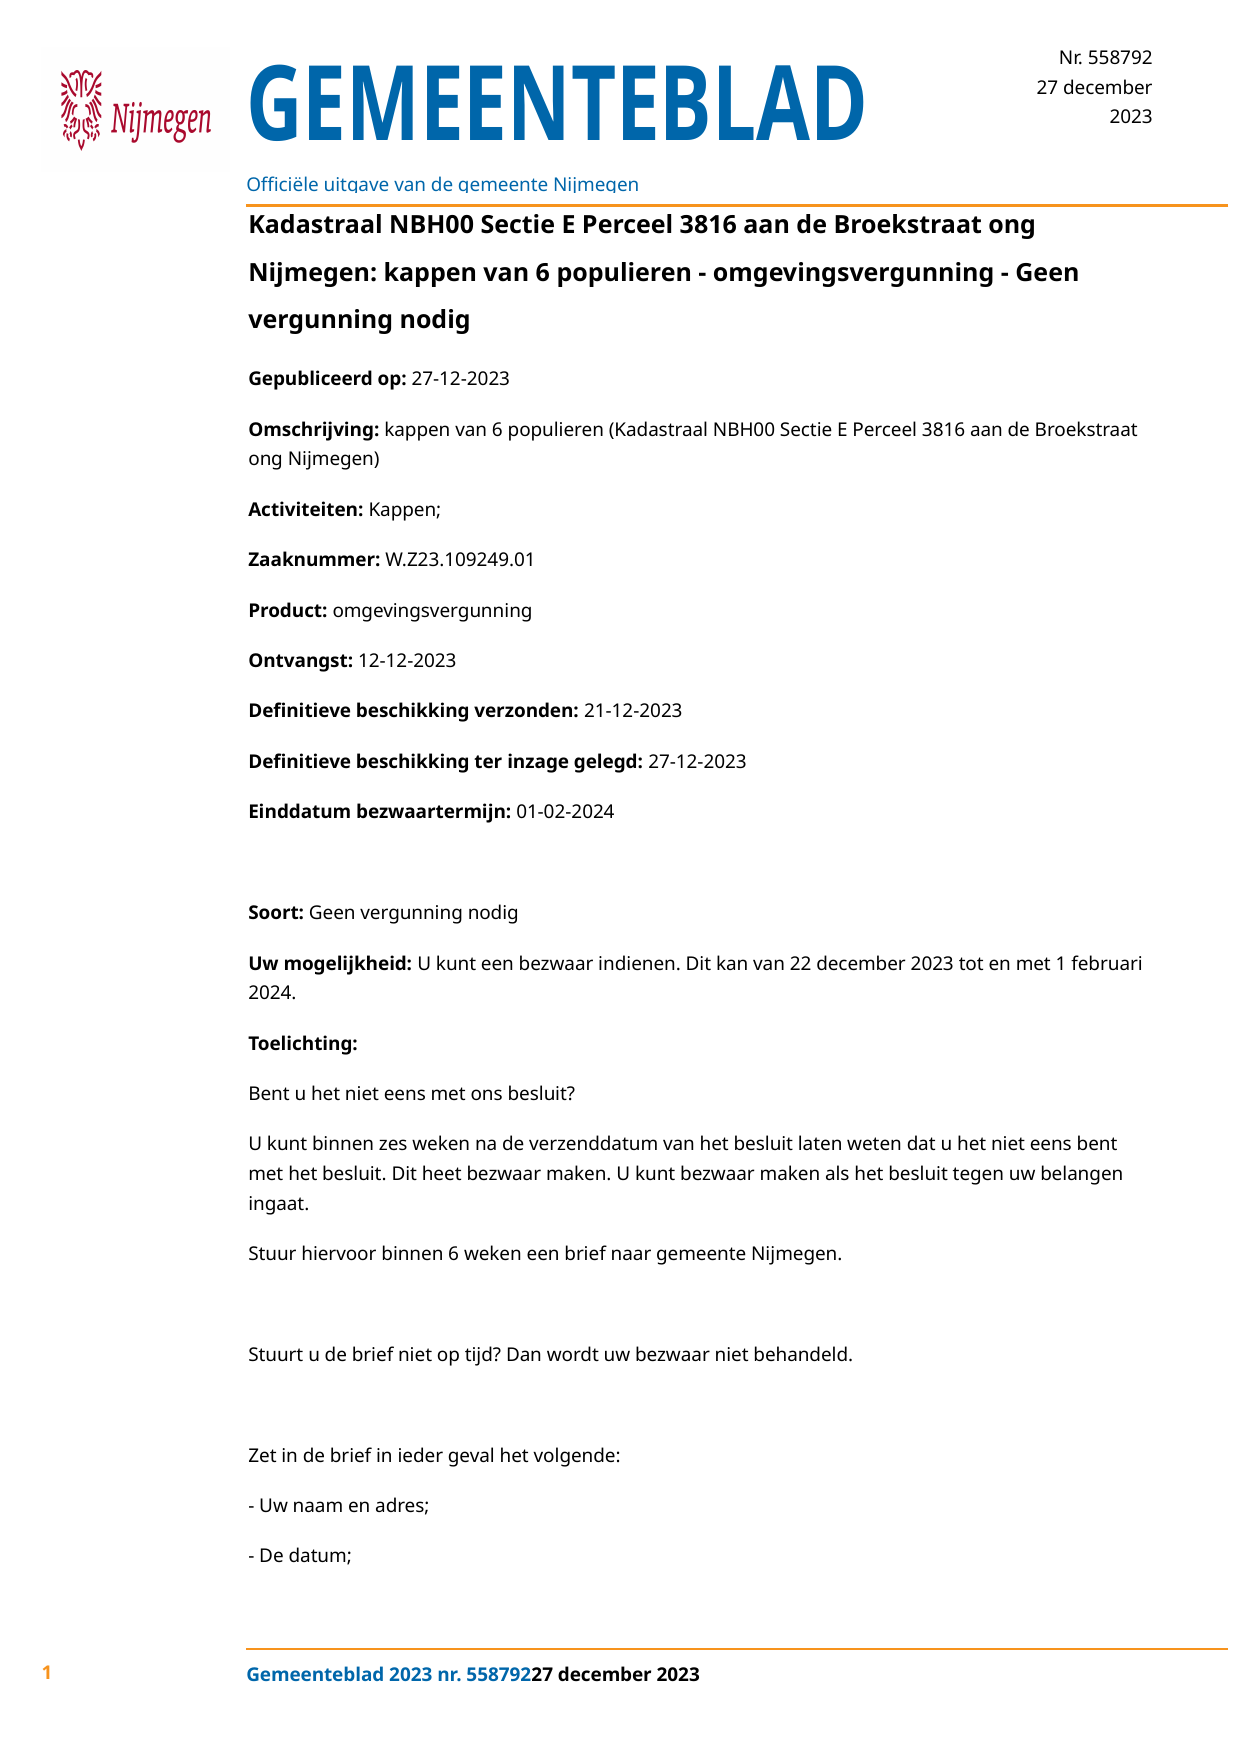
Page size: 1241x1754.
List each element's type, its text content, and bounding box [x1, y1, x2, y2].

text Einddatum bezwaartermijn: 01-02-2024 [248, 798, 1152, 824]
text Omschrijving: kappen van 6 populieren (Kadastraal NBH00 Sectie E Perceel 3816 aan de Broekstraat ong Nijmegen) [248, 416, 1152, 471]
text Zaaknummer: W.Z23.109249.01 [248, 546, 1152, 572]
text U kunt binnen zes weken na de verzenddatum van het besluit laten weten dat u het niet eens bent met het besluit. Dit heet bezwaar maken. U kunt bezwaar maken als het besluit tegen uw belangen ingaat. [248, 1131, 1152, 1215]
text Ontvangst: 12-12-2023 [248, 647, 1152, 673]
text Stuur hiervoor binnen 6 weken een brief naar gemeente Nijmegen. [248, 1240, 1152, 1266]
text Definitieve beschikking ter inzage gelegd: 27-12-2023 [248, 748, 1152, 774]
text Bent u het niet eens met ons besluit? [248, 1080, 1152, 1106]
text Definitieve beschikking verzonden: 21-12-2023 [248, 698, 1152, 723]
text Soort: Geen vergunning nodig [248, 899, 1152, 925]
text Activiteiten: Kappen; [248, 496, 1152, 522]
text Gepubliceerd op: 27-12-2023 [248, 366, 1152, 391]
text Stuurt u de brief niet op tijd? Dan wordt uw bezwaar niet behandeld. [248, 1341, 1152, 1367]
text - De datum; [248, 1543, 1152, 1568]
text Zet in de brief in ieder geval het volgende: [248, 1442, 1152, 1467]
text Uw mogelijkheid: U kunt een bezwaar indienen. Dit kan van 22 december 2023 tot en met 1 februari 2024. [248, 950, 1152, 1005]
text - Uw naam en adres; [248, 1492, 1152, 1518]
text Product: omgevingsvergunning [248, 597, 1152, 622]
picture [41, 47, 231, 172]
text Toelichting: [248, 1030, 1152, 1055]
text Kadastraal NBH00 Sectie E Perceel 3816 aan de Broekstraat ong Nijmegen: kappen van 6 populieren - omgevingsvergunning - Geen vergunning nodig [248, 207, 1152, 336]
